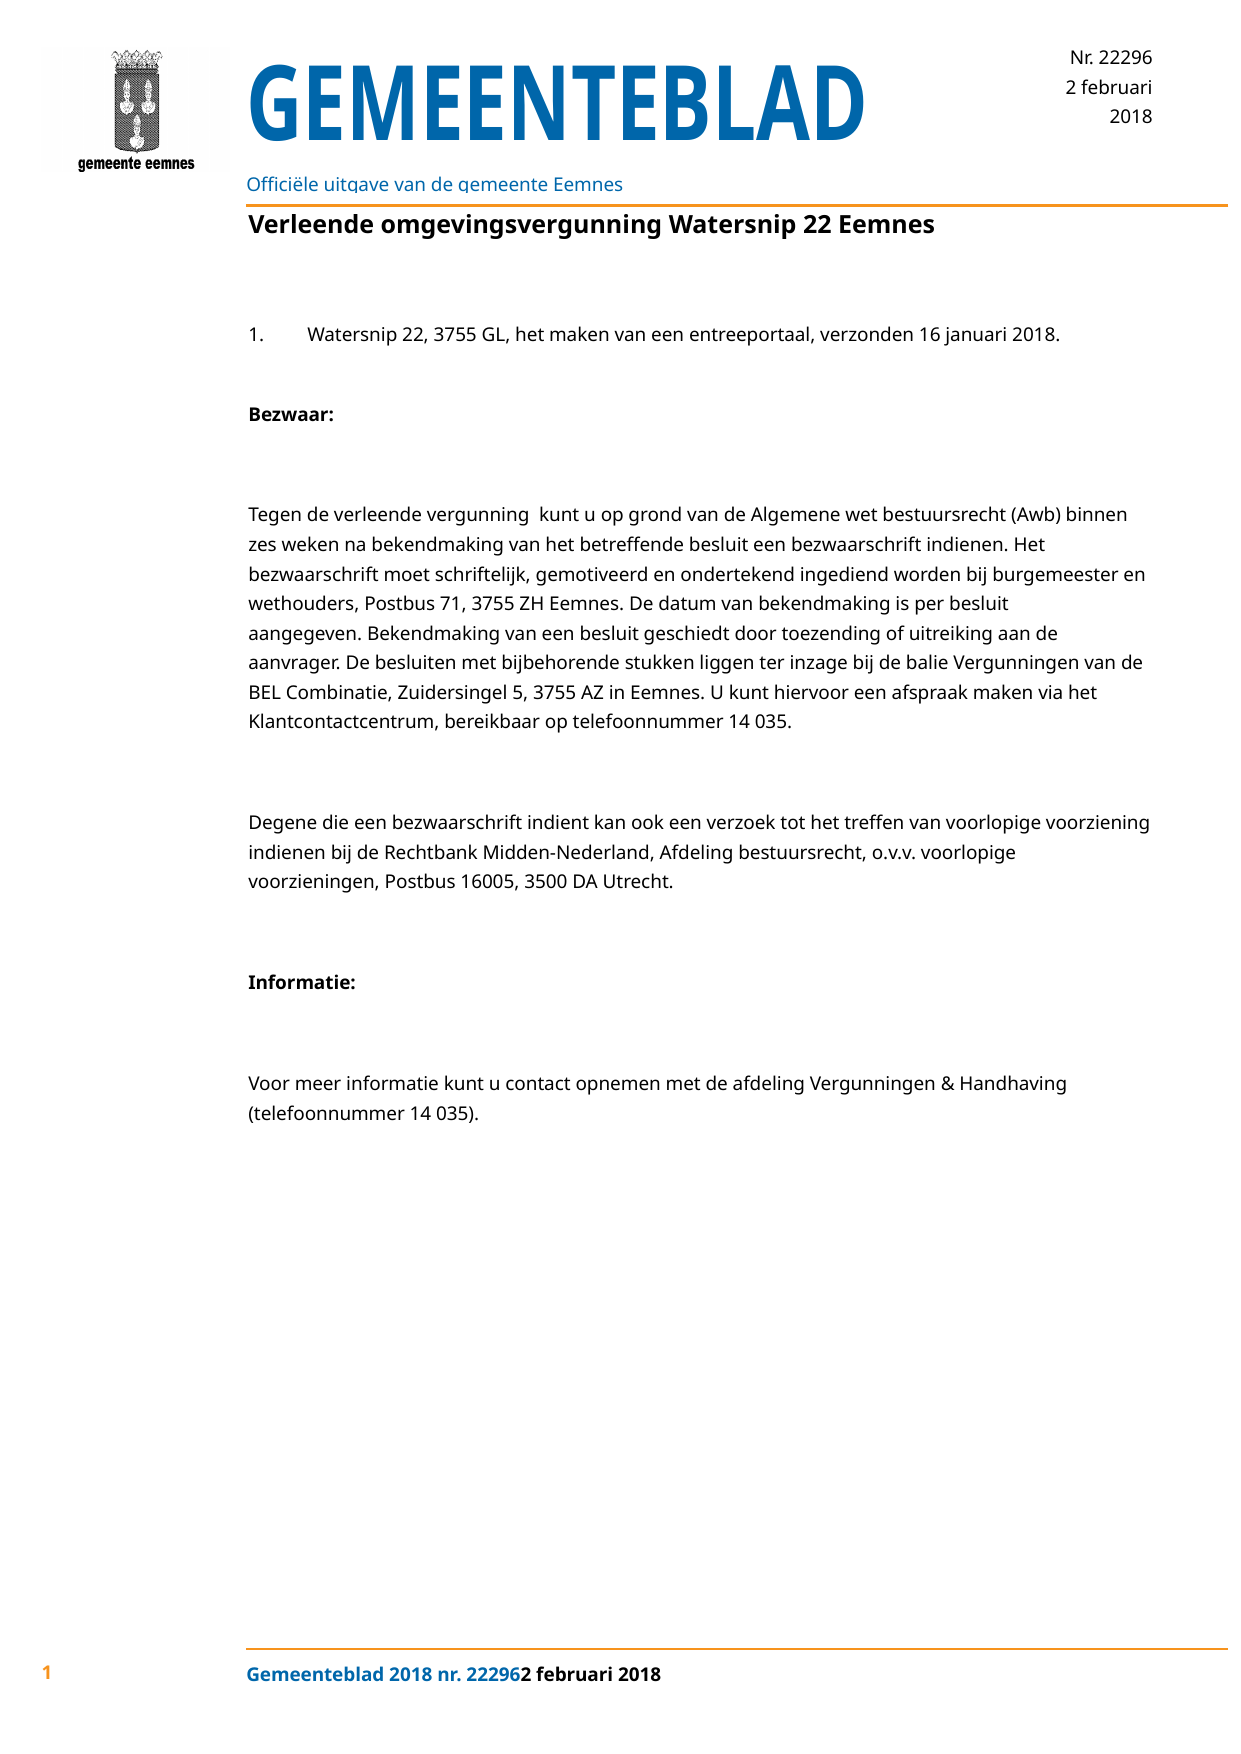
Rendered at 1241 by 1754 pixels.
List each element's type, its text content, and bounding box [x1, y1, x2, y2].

text Bezwaar: [248, 401, 1152, 426]
text Degene die een bezwaarschrift indient kan ook een verzoek tot het treffen van voorlopige voorziening indienen bij de Rechtbank Midden-Nederland, Afdeling bestuursrecht, o.v.v. voorlopige voorzieningen, Postbus 16005, 3500 DA Utrecht. [248, 809, 1152, 894]
text Verleende omgevingsvergunning Watersnip 22 Eemnes [248, 207, 1152, 241]
text Informatie: [248, 969, 1152, 995]
text Voor meer informatie kunt u contact opnemen met de afdeling Vergunningen & Handhaving (telefoonnummer 14 035). [248, 1070, 1152, 1126]
text Tegen de verleende vergunning kunt u op grond van de Algemene wet bestuursrecht (Awb) binnen zes weken na bekendmaking van het betreffende besluit een bezwaarschrift indienen. Het bezwaarschrift moet schriftelijk, gemotiveerd en ondertekend ingediend worden bij burgemeester en wethouders, Postbus 71, 3755 ZH Eemnes. De datum van bekendmaking is per besluit aangegeven. Bekendmaking van een besluit geschiedt door toezending of uitreiking aan de aanvrager. De besluiten met bijbehorende stukken liggen ter inzage bij de balie Vergunningen van de BEL Combinatie, Zuidersingel 5, 3755 AZ in Eemnes. U kunt hiervoor een afspraak maken via het Klantcontactcentrum, bereikbaar op telefoonnummer 14 035. [248, 502, 1152, 734]
list Watersnip 22, 3755 GL, het maken van een entreeportaal, verzonden 16 januari 2018. [248, 321, 1152, 346]
picture [41, 47, 231, 172]
